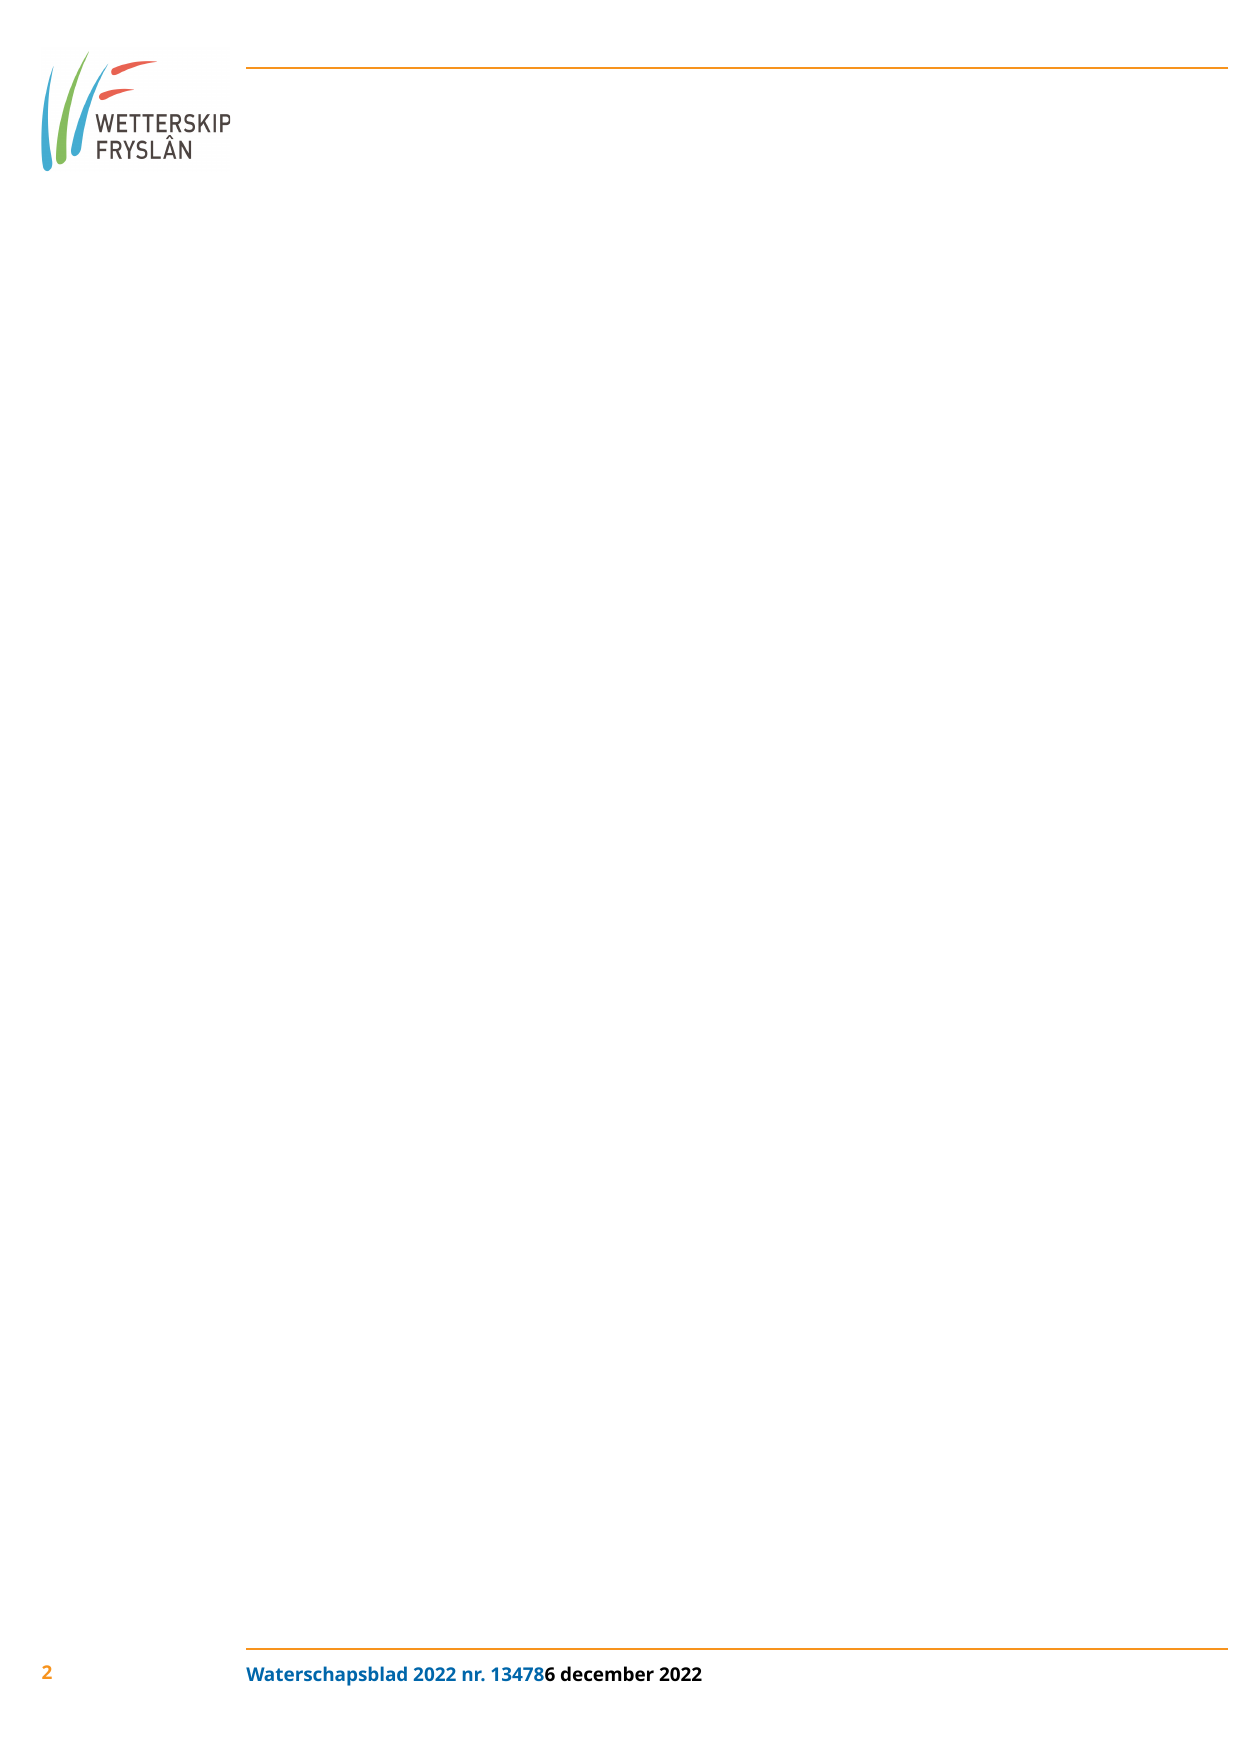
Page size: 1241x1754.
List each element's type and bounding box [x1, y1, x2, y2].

picture [41, 47, 231, 172]
